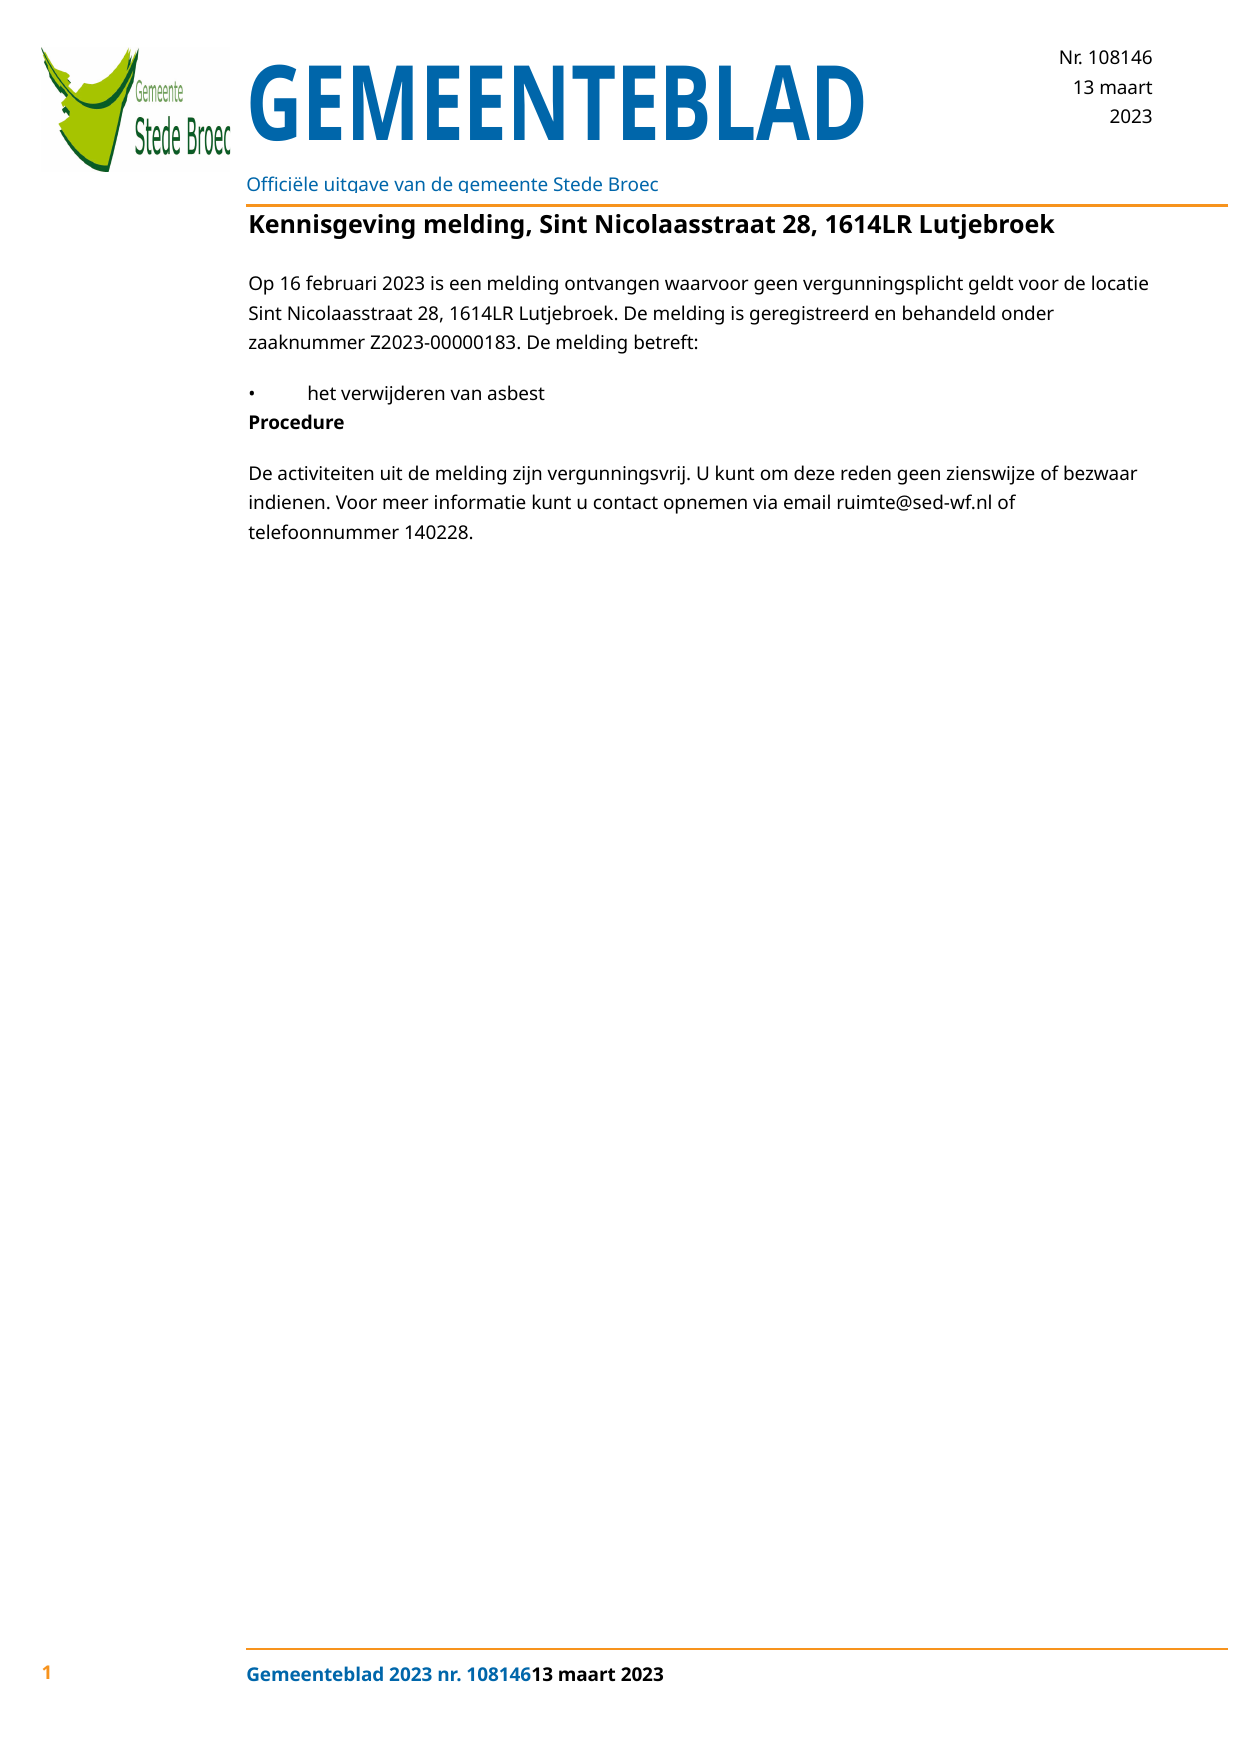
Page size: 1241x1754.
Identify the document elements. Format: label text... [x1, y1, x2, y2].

picture [41, 47, 231, 172]
text Op 16 februari 2023 is een melding ontvangen waarvoor geen vergunningsplicht geldt voor de locatie Sint Nicolaasstraat 28, 1614LR Lutjebroek. De melding is geregistreerd en behandeld onder zaaknummer Z2023-00000183. De melding betreft: [248, 270, 1152, 355]
text De activiteiten uit de melding zijn vergunningsvrij. U kunt om deze reden geen zienswijze of bezwaar indienen. Voor meer informatie kunt u contact opnemen via email ruimte@sed-wf.nl of telefoonnummer 140228. [248, 460, 1152, 545]
text Kennisgeving melding, Sint Nicolaasstraat 28, 1614LR Lutjebroek [248, 207, 1152, 241]
text Procedure [248, 409, 1152, 435]
list het verwijderen van asbest [248, 380, 1152, 406]
